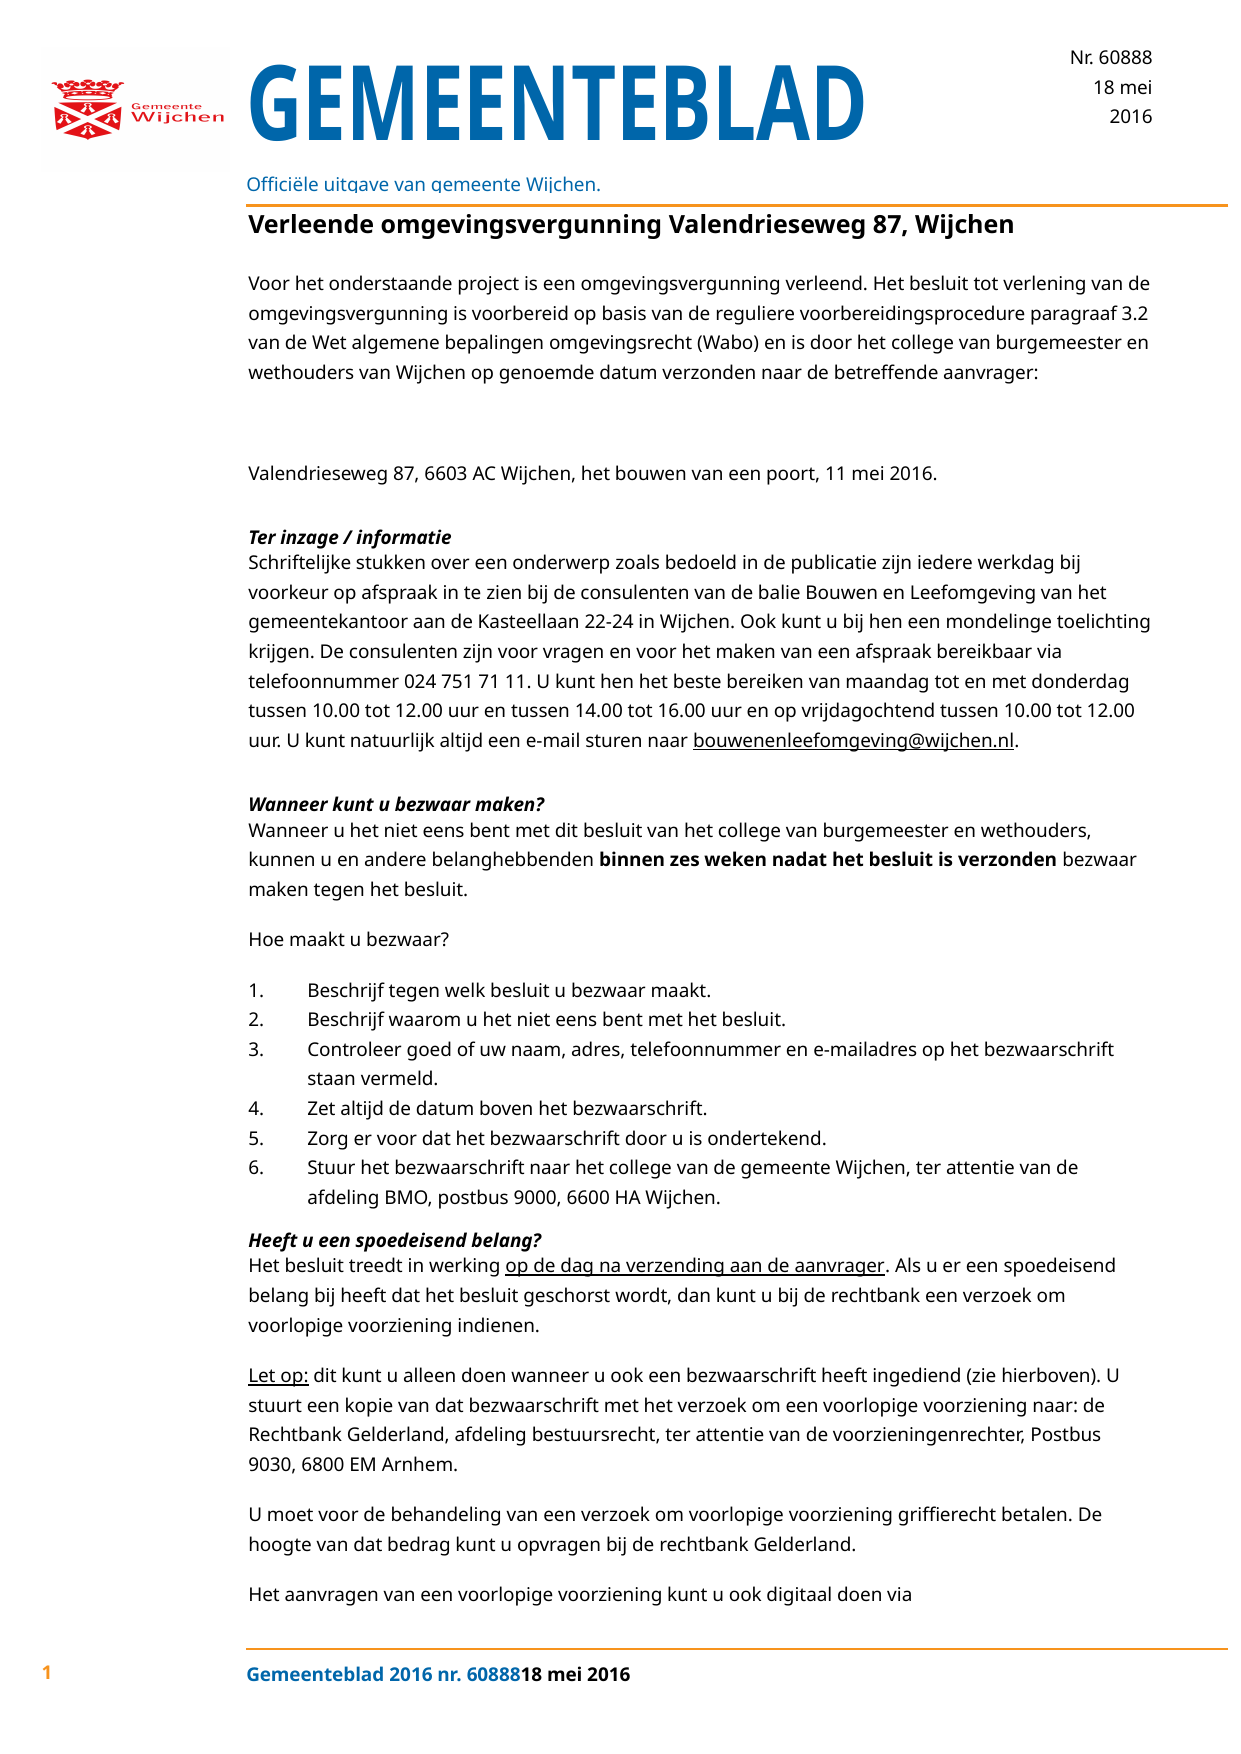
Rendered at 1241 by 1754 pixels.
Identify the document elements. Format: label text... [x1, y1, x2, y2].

text Verleende omgevingsvergunning Valendrieseweg 87, Wijchen [248, 207, 1152, 241]
text Heeft u een spoedeisend belang? [248, 1227, 1152, 1253]
text Schriftelijke stukken over een onderwerp zoals bedoeld in de publicatie zijn iedere werkdag bij voorkeur op afspraak in te zien bij de consulenten van de balie Bouwen en Leefomgeving van het gemeentekantoor aan de Kasteellaan 22-24 in Wijchen. Ook kunt u bij hen een mondelinge toelichting krijgen. De consulenten zijn voor vragen en voor het maken van een afspraak bereikbaar via telefoonnummer 024 751 71 11. U kunt hen het beste bereiken van maandag tot en met donderdag tussen 10.00 tot 12.00 uur en tussen 14.00 tot 16.00 uur en op vrijdagochtend tussen 10.00 tot 12.00 uur. U kunt natuurlijk altijd een e-mail sturen naar bouwenenleefomgeving@wijchen.nl. [248, 549, 1152, 753]
list Beschrijf tegen welk besluit u bezwaar maakt. [248, 977, 1152, 1002]
text Voor het onderstaande project is een omgevingsvergunning verleend. Het besluit tot verlening van de omgevingsvergunning is voorbereid op basis van de reguliere voorbereidingsprocedure paragraaf 3.2 van de Wet algemene bepalingen omgevingsrecht (Wabo) en is door het college van burgemeester en wethouders van Wijchen op genoemde datum verzonden naar de betreffende aanvrager: [248, 270, 1152, 385]
text Wanneer kunt u bezwaar maken? [248, 791, 1152, 817]
list Controleer goed of uw naam, adres, telefoonnummer en e-mailadres op het bezwaarschrift staan vermeld. [248, 1036, 1152, 1091]
text Ter inzage / informatie [248, 524, 1152, 549]
text Wanneer u het niet eens bent met dit besluit van het college van burgemeester en wethouders, kunnen u en andere belanghebbenden binnen zes weken nadat het besluit is verzonden bezwaar maken tegen het besluit. [248, 817, 1152, 902]
list Stuur het bezwaarschrift naar het college van de gemeente Wijchen, ter attentie van de afdeling BMO, postbus 9000, 6600 HA Wijchen. [248, 1154, 1152, 1209]
text Het besluit treedt in werking op de dag na verzending aan de aanvrager. Als u er een spoedeisend belang bij heeft dat het besluit geschorst wordt, dan kunt u bij de rechtbank een verzoek om voorlopige voorziening indienen. [248, 1253, 1152, 1338]
text Het aanvragen van een voorlopige voorziening kunt u ook digitaal doen via [248, 1581, 1152, 1607]
list Beschrijf waarom u het niet eens bent met het besluit. [248, 1006, 1152, 1032]
picture [41, 47, 231, 172]
text Valendrieseweg 87, 6603 AC Wijchen, het bouwen van een poort, 11 mei 2016. [248, 460, 1152, 486]
list Zet altijd de datum boven het bezwaarschrift. [248, 1095, 1152, 1121]
text U moet voor de behandeling van een verzoek om voorlopige voorziening griffierecht betalen. De hoogte van dat bedrag kunt u opvragen bij de rechtbank Gelderland. [248, 1501, 1152, 1557]
text Let op: dit kunt u alleen doen wanneer u ook een bezwaarschrift heeft ingediend (zie hierboven). U stuurt een kopie van dat bezwaarschrift met het verzoek om een voorlopige voorziening naar: de Rechtbank Gelderland, afdeling bestuursrecht, ter attentie van de voorzieningenrechter, Postbus 9030, 6800 EM Arnhem. [248, 1362, 1152, 1477]
list Zorg er voor dat het bezwaarschrift door u is ondertekend. [248, 1125, 1152, 1150]
text Hoe maakt u bezwaar? [248, 926, 1152, 952]
